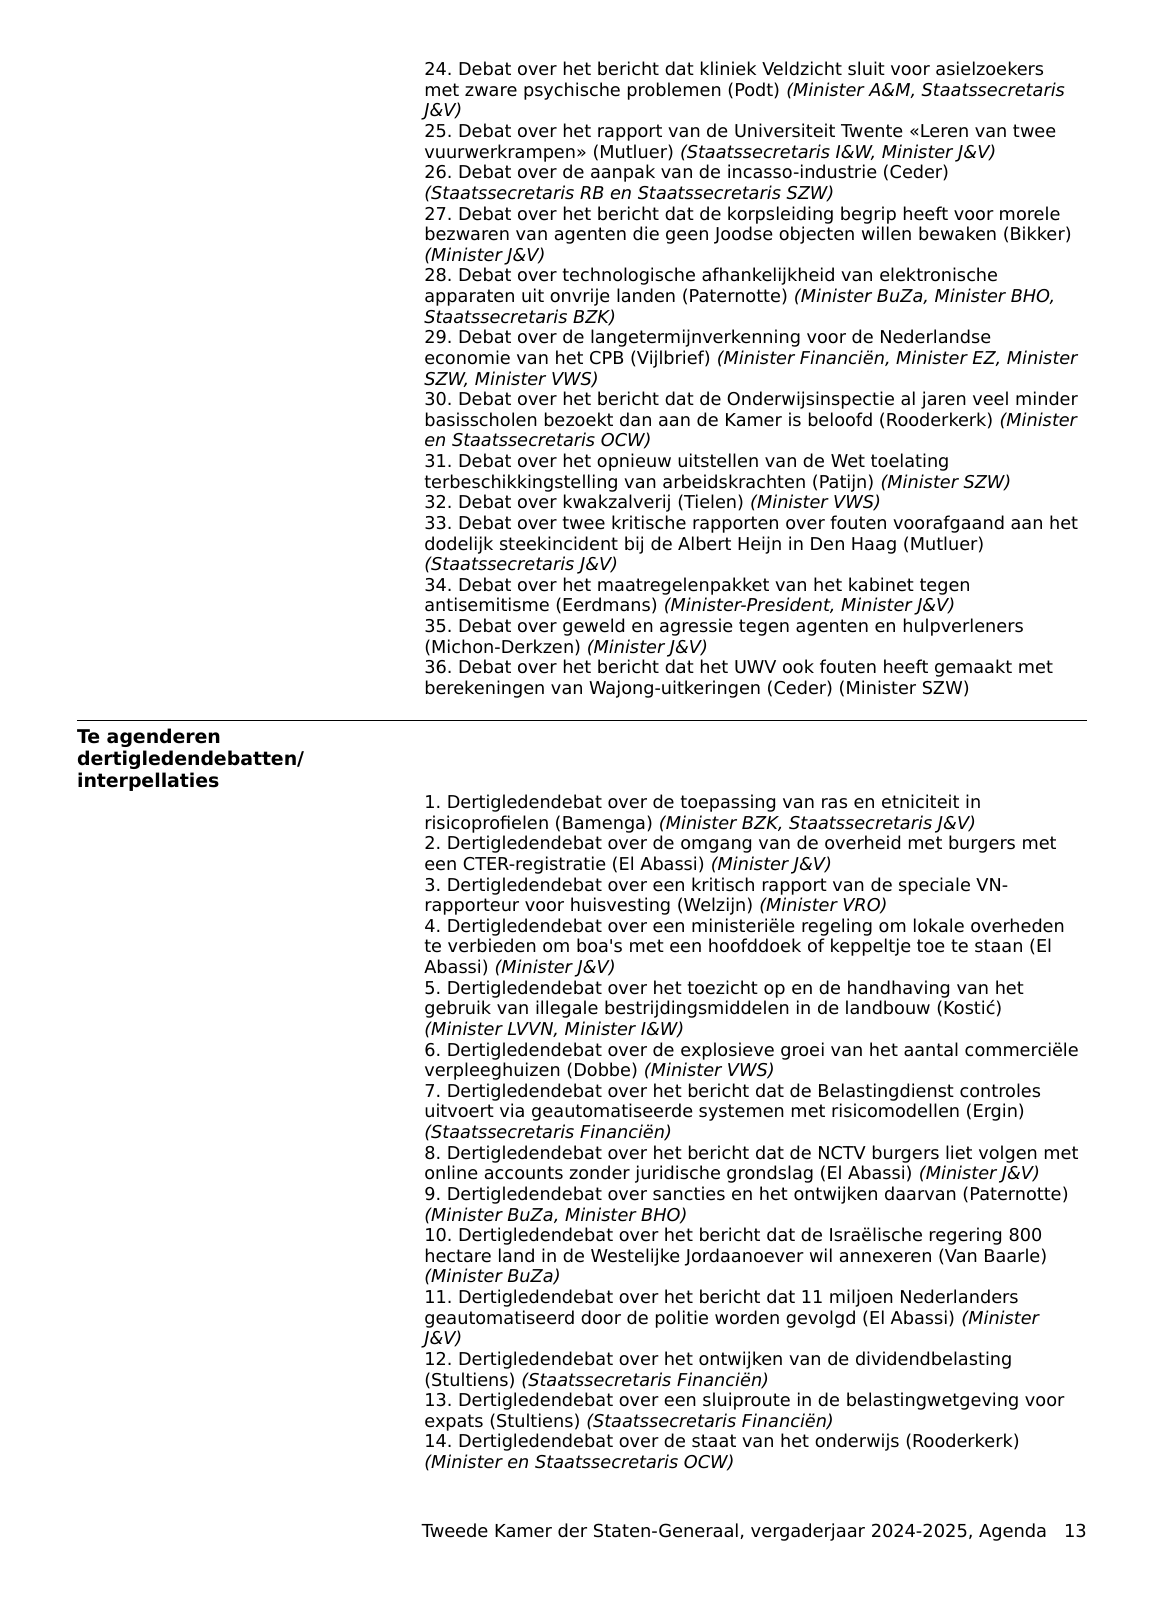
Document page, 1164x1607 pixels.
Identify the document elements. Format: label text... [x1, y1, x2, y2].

table_cell [401, 1431, 418, 1473]
table_cell 35. Debat over geweld en agressie tegen agenten en hulpverleners (Michon-Derkzen) (Minister J&V) [418, 616, 1087, 657]
table_cell [77, 978, 401, 1039]
table_cell 31. Debat over het opnieuw uitstellen van de Wet toelating terbeschikkingstelling van arbeidskrachten (Patijn) (Minister SZW) [418, 451, 1087, 492]
table_cell [401, 1225, 418, 1287]
table_cell 10. Dertigledendebat over het bericht dat de Israëlische regering 800 hectare land in de Westelijke Jordaanoever wil annexeren (Van Baarle) (Minister BuZa) [418, 1225, 1087, 1287]
table_cell 12. Dertigledendebat over het ontwijken van de dividendbelasting (Stultiens) (Staatssecretaris Financiën) [418, 1349, 1087, 1390]
table_cell [77, 1349, 401, 1390]
table_cell 8. Dertigledendebat over het bericht dat de NCTV burgers liet volgen met online accounts zonder juridische grondslag (El Abassi) (Minister J&V) [418, 1143, 1087, 1184]
table_cell [77, 575, 401, 616]
table_cell [77, 162, 401, 203]
table_cell [401, 162, 418, 203]
table_cell [401, 657, 418, 698]
table_cell [77, 513, 401, 575]
table_cell 6. Dertigledendebat over de explosieve groei van het aantal commerciële verpleeghuizen (Dobbe) (Minister VWS) [418, 1040, 1087, 1081]
table_cell [77, 1431, 401, 1473]
table_cell [401, 875, 418, 916]
table_cell 5. Dertigledendebat over het toezicht op en de handhaving van het gebruik van illegale bestrijdingsmiddelen in de landbouw (Kostić) (Minister LVVN, Minister I&W) [418, 978, 1087, 1039]
table_cell 4. Dertigledendebat over een ministeriële regeling om lokale overheden te verbieden om boa's met een hoofddoek of keppeltje toe te staan (El Abassi) (Minister J&V) [418, 916, 1087, 978]
table_cell 27. Debat over het bericht dat de korpsleiding begrip heeft voor morele bezwaren van agenten die geen Joodse objecten willen bewaken (Bikker) (Minister J&V) [418, 204, 1087, 265]
table_cell [77, 657, 401, 698]
table_cell [401, 204, 418, 265]
table_cell 14. Dertigledendebat over de staat van het onderwijs (Rooderkerk) (Minister en Staatssecretaris OCW) [418, 1431, 1087, 1473]
table_cell [401, 916, 418, 978]
table_cell [77, 1081, 401, 1143]
table_cell 7. Dertigledendebat over het bericht dat de Belastingdienst controles uitvoert via geautomatiseerde systemen met risicomodellen (Ergin) (Staatssecretaris Financiën) [418, 1081, 1087, 1143]
table_cell [401, 1390, 418, 1431]
table_cell [77, 1225, 401, 1287]
table_cell [77, 1184, 401, 1225]
table_cell 1. Dertigledendebat over de toepassing van ras en etniciteit in risicoprofielen (Bamenga) (Minister BZK, Staatssecretaris J&V) [418, 792, 1087, 833]
table_cell [401, 1143, 418, 1184]
table_cell [401, 833, 418, 874]
table_cell [77, 451, 401, 492]
table_cell 36. Debat over het bericht dat het UWV ook fouten heeft gemaakt met berekeningen van Wajong-uitkeringen (Ceder) (Minister SZW) [418, 657, 1087, 698]
table_cell [401, 1184, 418, 1225]
table_cell [401, 575, 418, 616]
table_cell [401, 792, 418, 833]
table_cell 24. Debat over het bericht dat kliniek Veldzicht sluit voor asielzoekers met zware psychische problemen (Podt) (Minister A&M, Staatssecretaris J&V) [418, 59, 1087, 121]
table_cell [77, 1143, 401, 1184]
table_cell [401, 121, 418, 162]
table_cell [401, 513, 418, 575]
table_cell 13. Dertigledendebat over een sluiproute in de belastingwetgeving voor expats (Stultiens) (Staatssecretaris Financiën) [418, 1390, 1087, 1431]
table_cell 34. Debat over het maatregelenpakket van het kabinet tegen antisemitisme (Eerdmans) (Minister-President, Minister J&V) [418, 575, 1087, 616]
table_cell [401, 389, 418, 451]
table_cell [77, 1390, 401, 1431]
table_cell [77, 833, 401, 874]
table_cell [77, 265, 401, 327]
table_header [401, 721, 418, 792]
table_cell 28. Debat over technologische afhankelijkheid van elektronische apparaten uit onvrije landen (Paternotte) (Minister BuZa, Minister BHO, Staatssecretaris BZK) [418, 265, 1087, 327]
table_cell [401, 492, 418, 513]
table_cell [77, 327, 401, 389]
table_cell 25. Debat over het rapport van de Universiteit Twente «Leren van twee vuurwerkrampen» (Mutluer) (Staatssecretaris I&W, Minister J&V) [418, 121, 1087, 162]
table_cell [401, 1287, 418, 1349]
table_cell 30. Debat over het bericht dat de Onderwijsinspectie al jaren veel minder basisscholen bezoekt dan aan de Kamer is beloofd (Rooderkerk) (Minister en Staatssecretaris OCW) [418, 389, 1087, 451]
table_cell [401, 1040, 418, 1081]
table_cell 32. Debat over kwakzalverij (Tielen) (Minister VWS) [418, 492, 1087, 513]
table_cell [401, 978, 418, 1039]
table_cell [77, 121, 401, 162]
table_cell [77, 1287, 401, 1349]
table_cell 3. Dertigledendebat over een kritisch rapport van de speciale VN-rapporteur voor huisvesting (Welzijn) (Minister VRO) [418, 875, 1087, 916]
table_cell 11. Dertigledendebat over het bericht dat 11 miljoen Nederlanders geautomatiseerd door de politie worden gevolgd (El Abassi) (Minister J&V) [418, 1287, 1087, 1349]
table_cell [77, 792, 401, 833]
table_cell [401, 1349, 418, 1390]
table_cell [77, 59, 401, 121]
table_cell 33. Debat over twee kritische rapporten over fouten voorafgaand aan het dodelijk steekincident bij de Albert Heijn in Den Haag (Mutluer) (Staatssecretaris J&V) [418, 513, 1087, 575]
table_cell [77, 916, 401, 978]
table_cell 26. Debat over de aanpak van de incasso-industrie (Ceder) (Staatssecretaris RB en Staatssecretaris SZW) [418, 162, 1087, 203]
table_cell [77, 1040, 401, 1081]
table_cell [401, 1081, 418, 1143]
table_cell [77, 389, 401, 451]
table_cell [77, 204, 401, 265]
table_cell [401, 59, 418, 121]
table_cell [401, 327, 418, 389]
table_cell 9. Dertigledendebat over sancties en het ontwijken daarvan (Paternotte) (Minister BuZa, Minister BHO) [418, 1184, 1087, 1225]
table_cell [401, 616, 418, 657]
table_cell 29. Debat over de langetermijnverkenning voor de Nederlandse economie van het CPB (Vijlbrief) (Minister Financiën, Minister EZ, Minister SZW, Minister VWS) [418, 327, 1087, 389]
table_cell 2. Dertigledendebat over de omgang van de overheid met burgers met een CTER-registratie (El Abassi) (Minister J&V) [418, 833, 1087, 874]
table_cell [77, 875, 401, 916]
table_cell [401, 451, 418, 492]
table_cell [77, 492, 401, 513]
table_cell [77, 616, 401, 657]
table_cell [401, 265, 418, 327]
table_header Te agenderen dertigledendebatten/ interpellaties [77, 721, 401, 792]
table_header [418, 721, 1087, 792]
